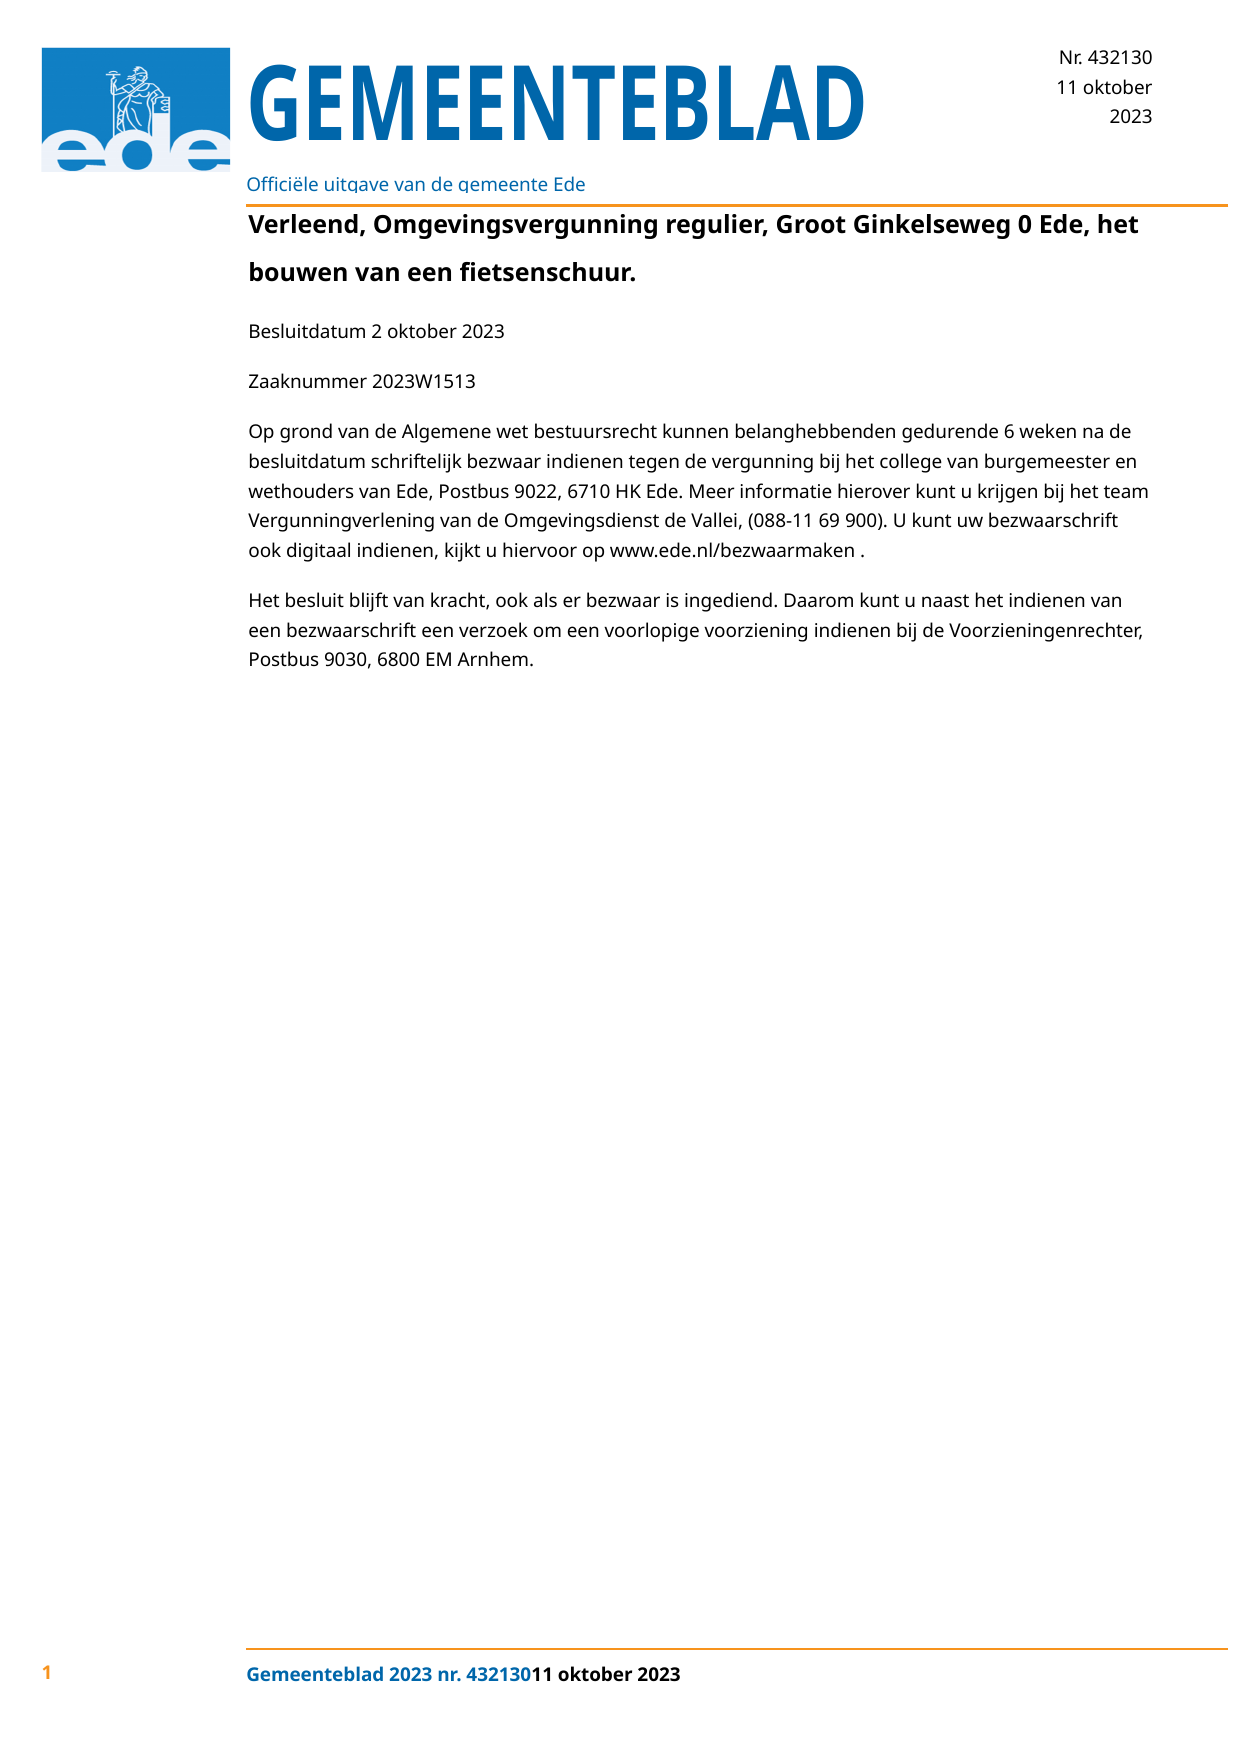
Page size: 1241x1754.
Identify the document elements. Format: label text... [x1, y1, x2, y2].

picture [41, 47, 231, 172]
text Verleend, Omgevingsvergunning regulier, Groot Ginkelseweg 0 Ede, het bouwen van een fietsenschuur. [248, 207, 1152, 288]
text Op grond van de Algemene wet bestuursrecht kunnen belanghebbenden gedurende 6 weken na de besluitdatum schriftelijk bezwaar indienen tegen de vergunning bij het college van burgemeester en wethouders van Ede, Postbus 9022, 6710 HK Ede. Meer informatie hierover kunt u krijgen bij het team Vergunningverlening van de Omgevingsdienst de Vallei, (088-11 69 900). U kunt uw bezwaarschrift ook digitaal indienen, kijkt u hiervoor op www.ede.nl/bezwaarmaken . [248, 419, 1152, 563]
text Zaaknummer 2023W1513 [248, 368, 1152, 394]
text Het besluit blijft van kracht, ook als er bezwaar is ingediend. Daarom kunt u naast het indienen van een bezwaarschrift een verzoek om een voorlopige voorziening indienen bij de Voorzieningenrechter, Postbus 9030, 6800 EM Arnhem. [248, 587, 1152, 672]
text Besluitdatum 2 oktober 2023 [248, 318, 1152, 344]
